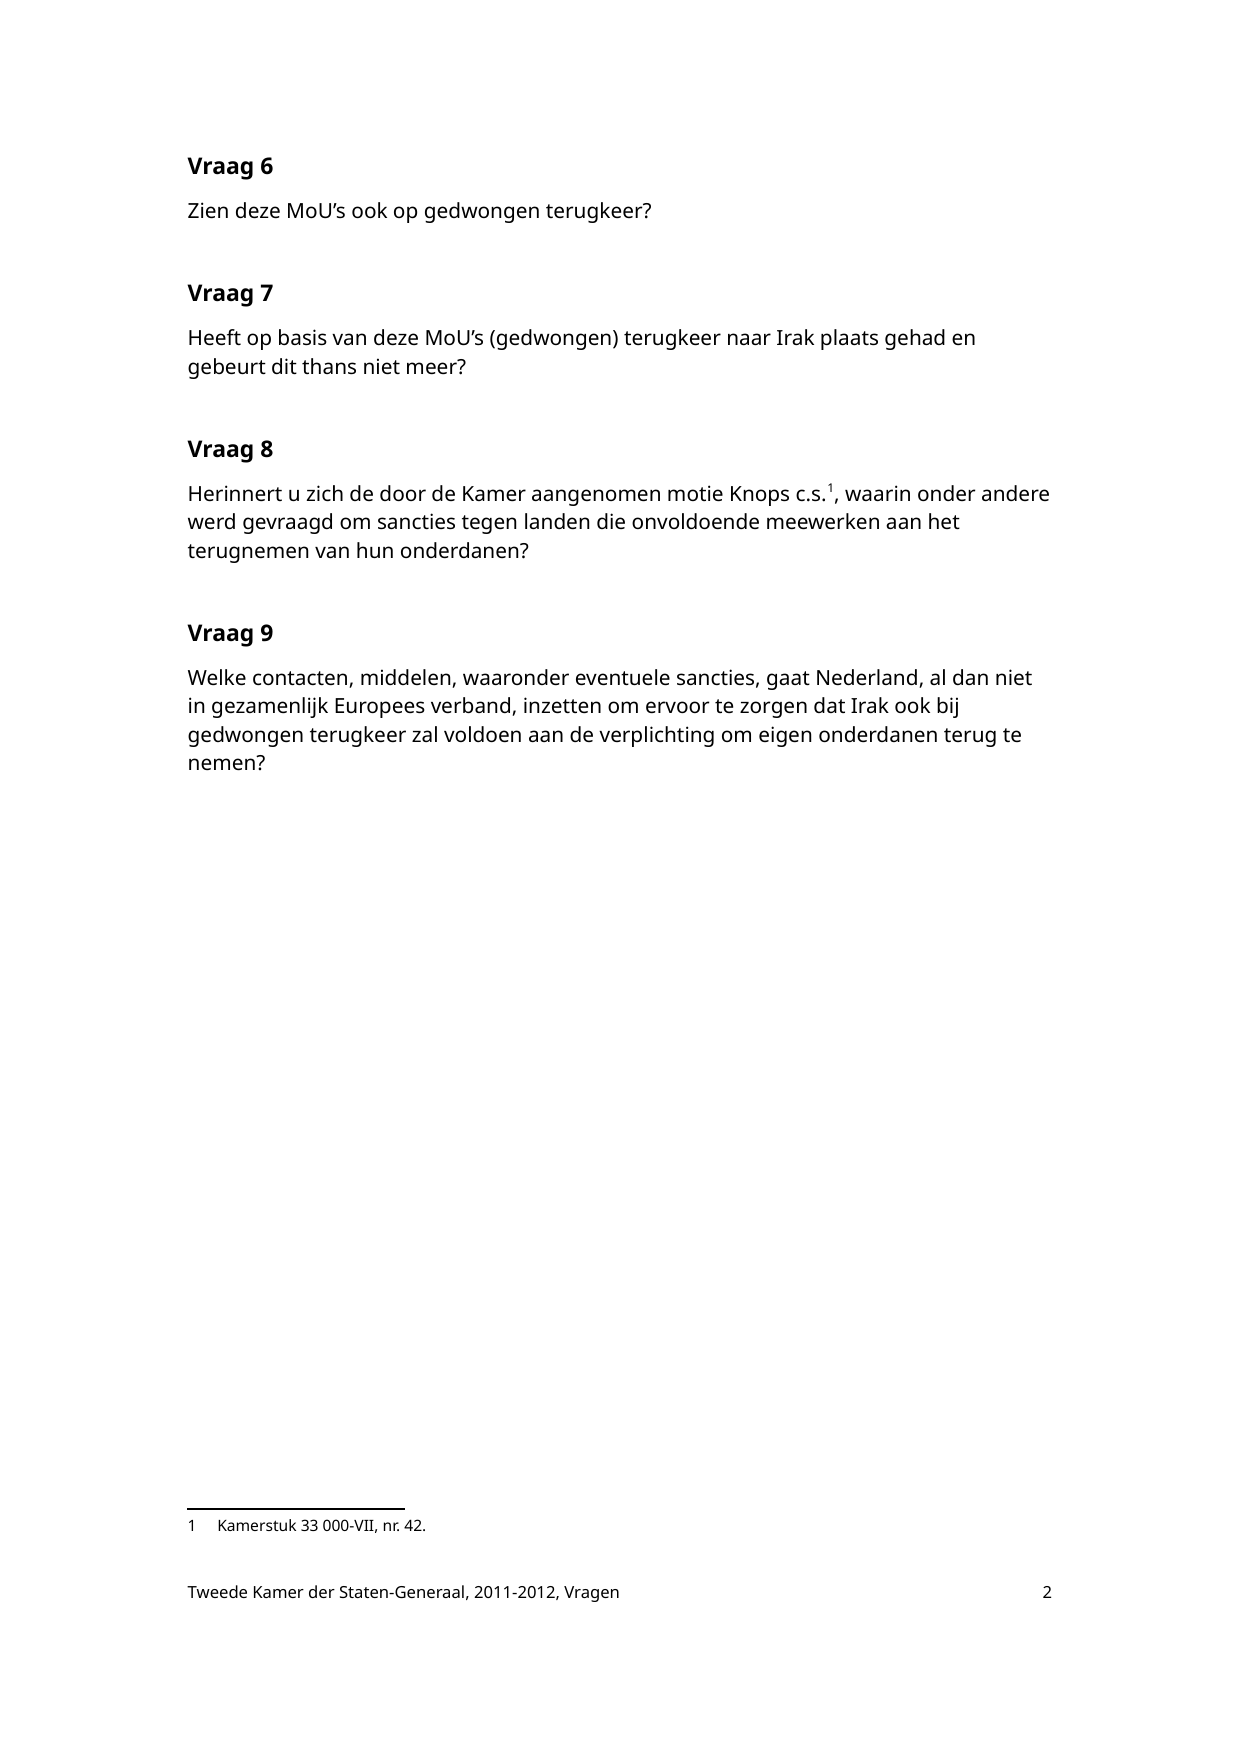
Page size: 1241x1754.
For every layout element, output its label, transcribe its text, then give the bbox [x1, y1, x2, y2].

text Heeft op basis van deze MoU’s (gedwongen) terugkeer naar Irak plaats gehad en gebeurt dit thans niet meer? [187, 323, 1053, 380]
subtitle Vraag 6 [187, 150, 1053, 181]
text Kamerstuk 33 000-VII, nr. 42. [187, 1508, 1053, 1536]
subtitle Vraag 9 [187, 617, 1053, 648]
text Herinnert u zich de door de Kamer aangenomen motie Knops c.s., waarin onder andere werd gevraagd om sancties tegen landen die onvoldoende meewerken aan het terugnemen van hun onderdanen? [187, 479, 1053, 564]
text Welke contacten, middelen, waaronder eventuele sancties, gaat Nederland, al dan niet in gezamenlijk Europees verband, inzetten om ervoor te zorgen dat Irak ook bij gedwongen terugkeer zal voldoen aan de verplichting om eigen onderdanen terug te nemen? [187, 663, 1053, 777]
text Zien deze MoU’s ook op gedwongen terugkeer? [187, 196, 1053, 225]
subtitle Vraag 8 [187, 433, 1053, 464]
subtitle Vraag 7 [187, 277, 1053, 308]
